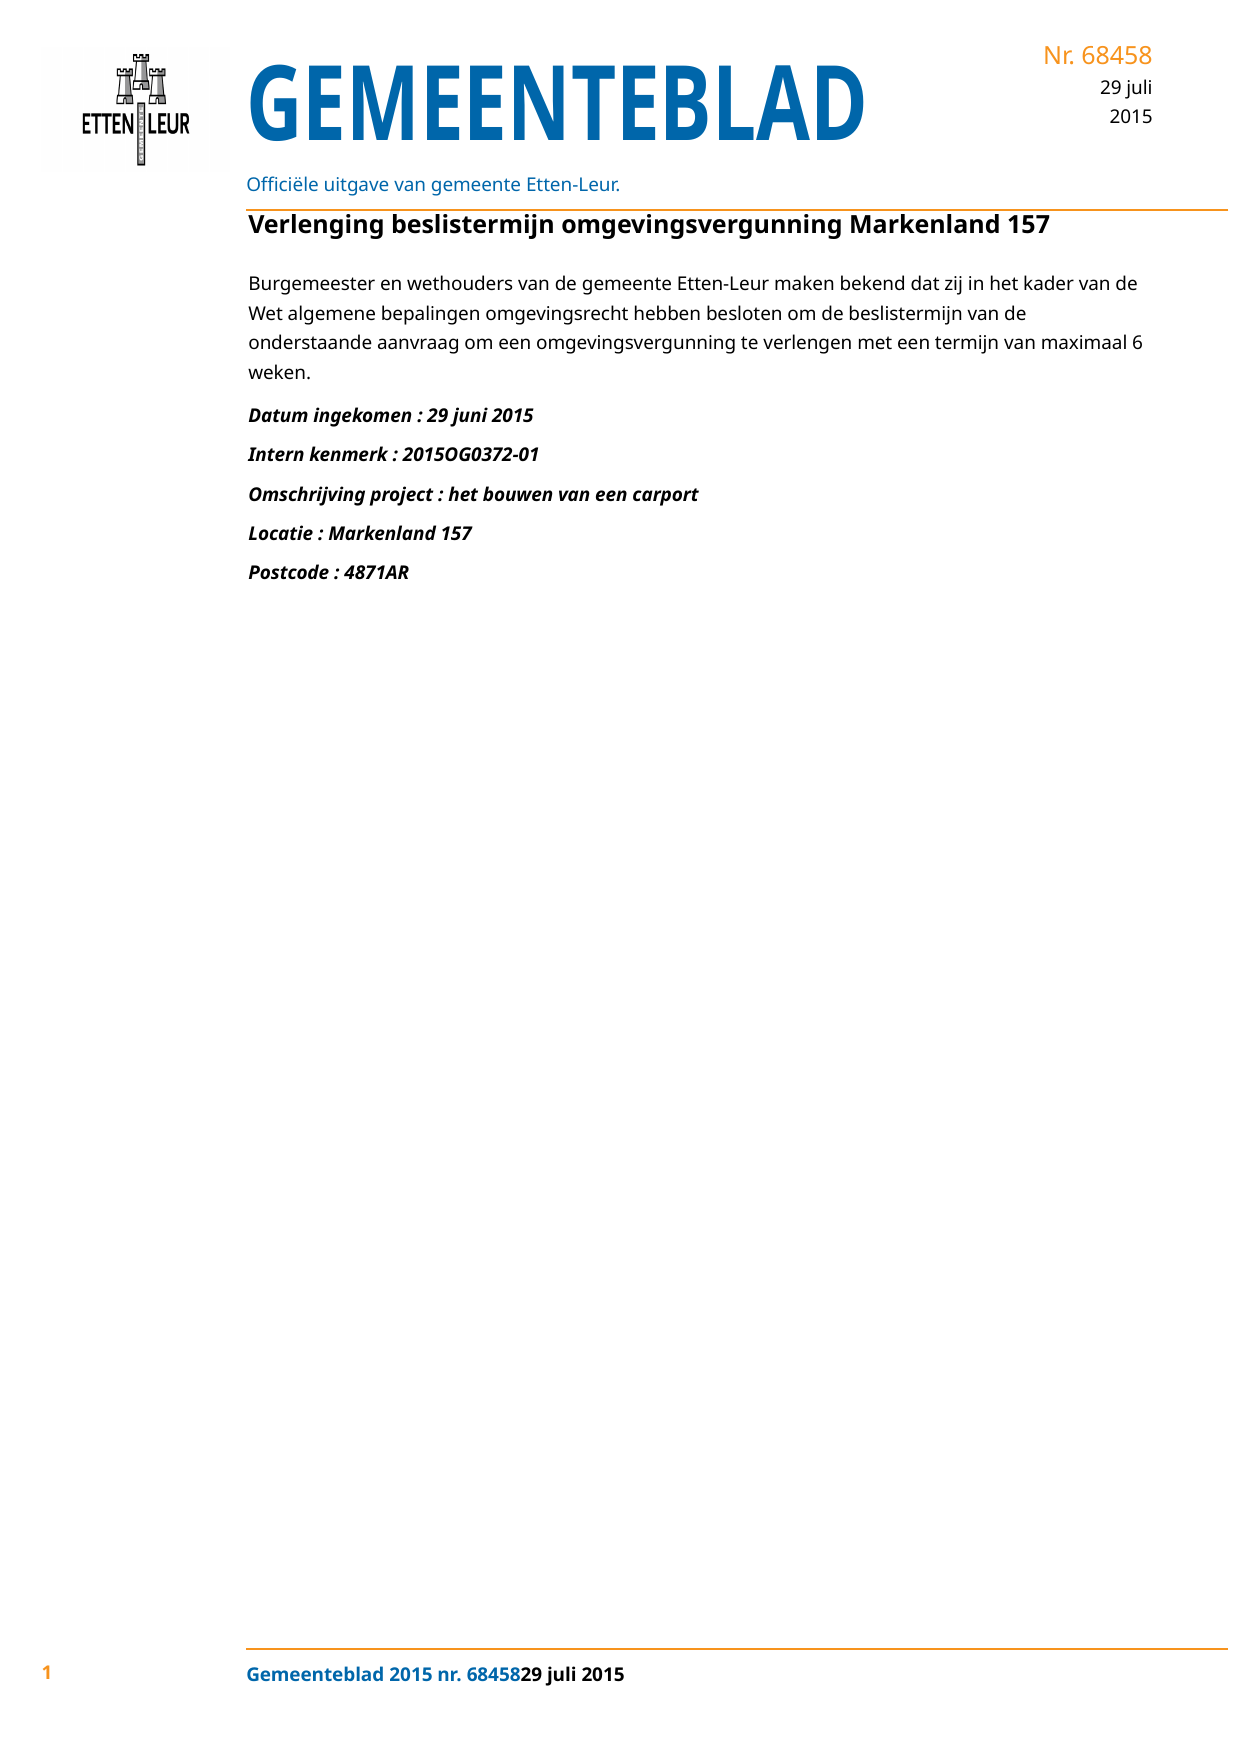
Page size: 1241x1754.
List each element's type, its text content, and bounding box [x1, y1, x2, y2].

text Postcode : 4871AR [248, 559, 1152, 585]
text Verlenging beslistermijn omgevingsvergunning Markenland 157 [248, 211, 1152, 241]
text Locatie : Markenland 157 [248, 520, 1152, 546]
text Burgemeester en wethouders van de gemeente Etten-Leur maken bekend dat zij in het kader van de Wet algemene bepalingen omgevingsrecht hebben besloten om de beslistermijn van de onderstaande aanvraag om een omgevingsvergunning te verlengen met een termijn van maximaal 6 weken. [248, 270, 1152, 385]
text Datum ingekomen : 29 juni 2015 [248, 402, 1152, 428]
text Intern kenmerk : 2015OG0372-01 [248, 441, 1152, 467]
text Omschrijving project : het bouwen van een carport [248, 481, 1152, 506]
picture [41, 47, 231, 172]
